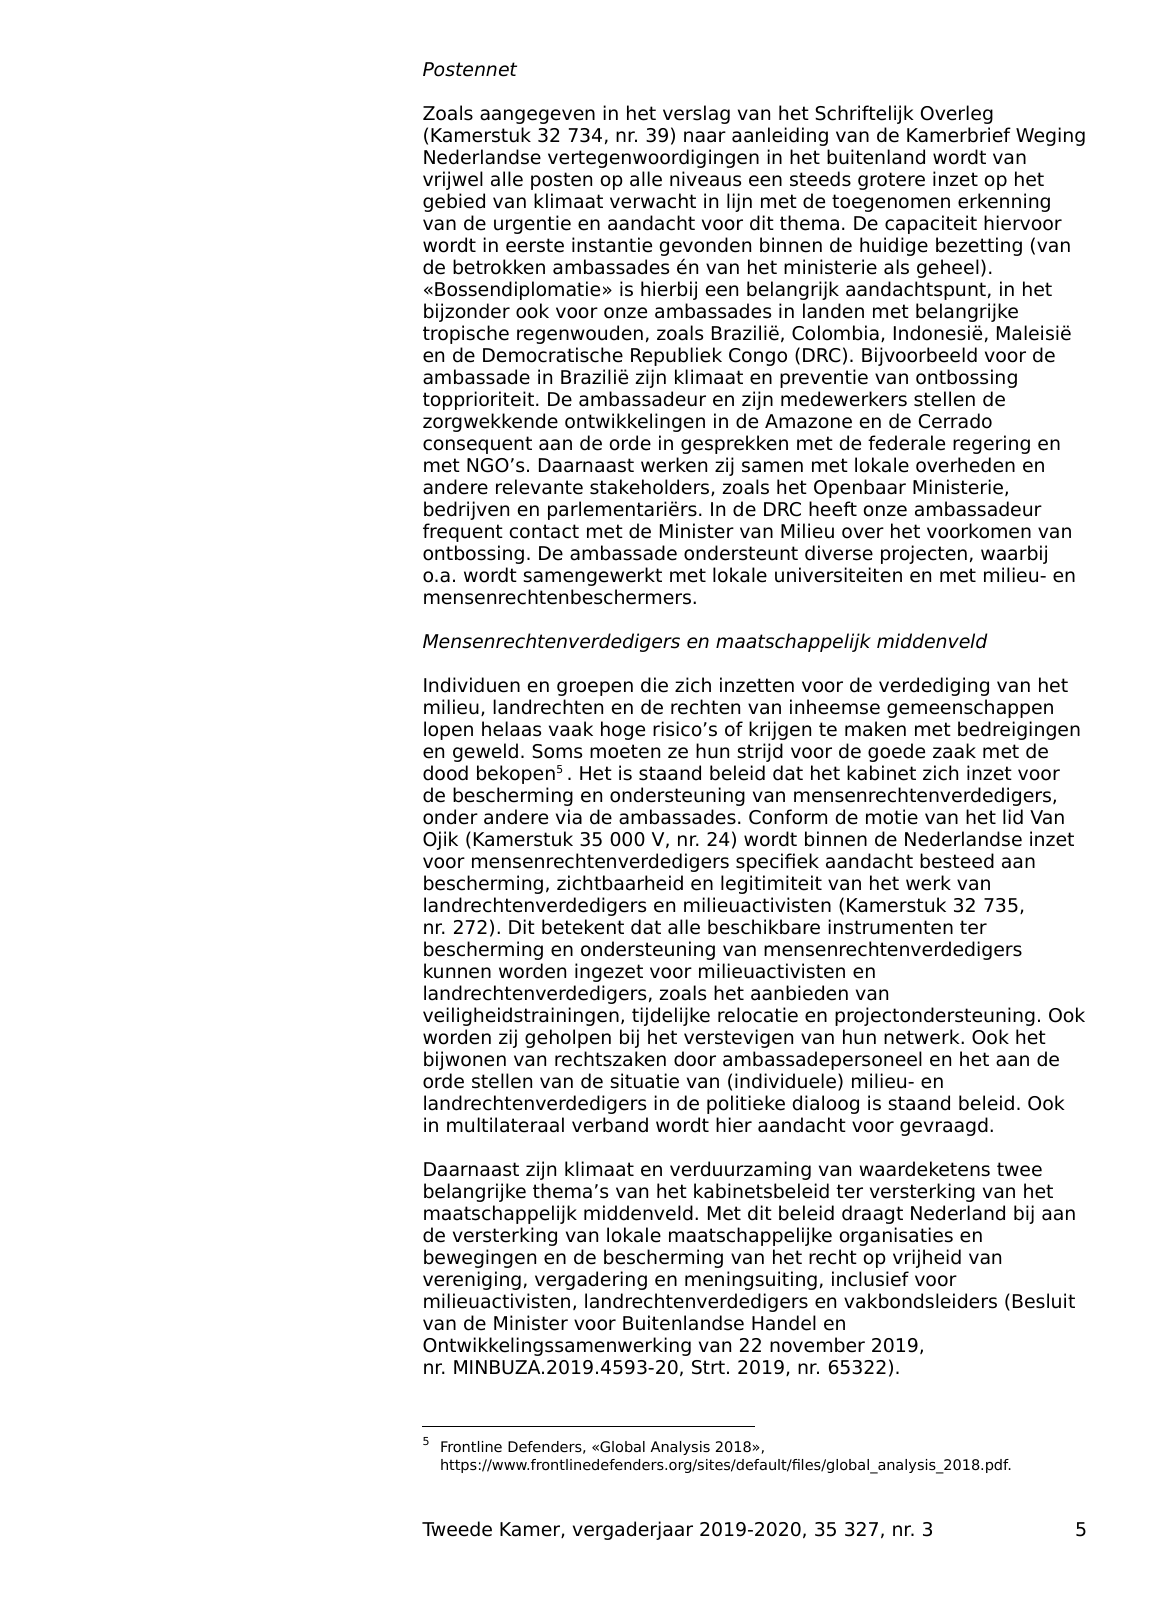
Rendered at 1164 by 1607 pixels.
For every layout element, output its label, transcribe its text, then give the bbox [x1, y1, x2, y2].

text Frontline Defenders, «Global Analysis 2018», https://www.frontlinedefenders.org/sites/default/files/global_analysis_2018.pdf. [422, 1435, 1087, 1474]
subtitle Postennet [422, 59, 1087, 81]
subtitle Mensenrechtenverdedigers en maatschappelijk middenveld [422, 631, 1087, 653]
text Zoals aangegeven in het verslag van het Schriftelijk Overleg (Kamerstuk 32 734, nr. 39) naar aanleiding van de Kamerbrief Weging Nederlandse vertegenwoordigingen in het buitenland wordt van vrijwel alle posten op alle niveaus een steeds grotere inzet op het gebied van klimaat verwacht in lijn met de toegenomen erkenning van de urgentie en aandacht voor dit thema. De capaciteit hiervoor wordt in eerste instantie gevonden binnen de huidige bezetting (van de betrokken ambassades én van het ministerie als geheel). «Bossendiplomatie» is hierbij een belangrijk aandachtspunt, in het bijzonder ook voor onze ambassades in landen met belangrijke tropische regenwouden, zoals Brazilië, Colombia, Indonesië, Maleisië en de Democratische Republiek Congo (DRC). Bijvoorbeeld voor de ambassade in Brazilië zijn klimaat en preventie van ontbossing topprioriteit. De ambassadeur en zijn medewerkers stellen de zorgwekkende ontwikkelingen in de Amazone en de Cerrado consequent aan de orde in gesprekken met de federale regering en met NGO’s. Daarnaast werken zij samen met lokale overheden en andere relevante stakeholders, zoals het Openbaar Ministerie, bedrijven en parlementariërs. In de DRC heeft onze ambassadeur frequent contact met de Minister van Milieu over het voorkomen van ontbossing. De ambassade ondersteunt diverse projecten, waarbij o.a. wordt samengewerkt met lokale universiteiten en met milieu- en mensenrechtenbeschermers. [422, 103, 1087, 609]
text Individuen en groepen die zich inzetten voor de verdediging van het milieu, landrechten en de rechten van inheemse gemeenschappen lopen helaas vaak hoge risico’s of krijgen te maken met bedreigingen en geweld. Soms moeten ze hun strijd voor de goede zaak met de dood bekopen. Het is staand beleid dat het kabinet zich inzet voor de bescherming en ondersteuning van mensenrechtenverdedigers, onder andere via de ambassades. Conform de motie van het lid Van Ojik (Kamerstuk 35 000 V, nr. 24) wordt binnen de Nederlandse inzet voor mensenrechtenverdedigers specifiek aandacht besteed aan bescherming, zichtbaarheid en legitimiteit van het werk van landrechtenverdedigers en milieuactivisten (Kamerstuk 32 735, nr. 272). Dit betekent dat alle beschikbare instrumenten ter bescherming en ondersteuning van mensenrechtenverdedigers kunnen worden ingezet voor milieuactivisten en landrechtenverdedigers, zoals het aanbieden van veiligheidstrainingen, tijdelijke relocatie en projectondersteuning. Ook worden zij geholpen bij het verstevigen van hun netwerk. Ook het bijwonen van rechtszaken door ambassadepersoneel en het aan de orde stellen van de situatie van (individuele) milieu- en landrechtenverdedigers in de politieke dialoog is staand beleid. Ook in multilateraal verband wordt hier aandacht voor gevraagd. [422, 675, 1087, 1137]
text Daarnaast zijn klimaat en verduurzaming van waardeketens twee belangrijke thema’s van het kabinetsbeleid ter versterking van het maatschappelijk middenveld. Met dit beleid draagt Nederland bij aan de versterking van lokale maatschappelijke organisaties en bewegingen en de bescherming van het recht op vrijheid van vereniging, vergadering en meningsuiting, inclusief voor milieuactivisten, landrechtenverdedigers en vakbondsleiders (Besluit van de Minister voor Buitenlandse Handel en Ontwikkelingssamenwerking van 22 november 2019, nr. MINBUZA.2019.4593-20, Strt. 2019, nr. 65322). [422, 1159, 1087, 1379]
